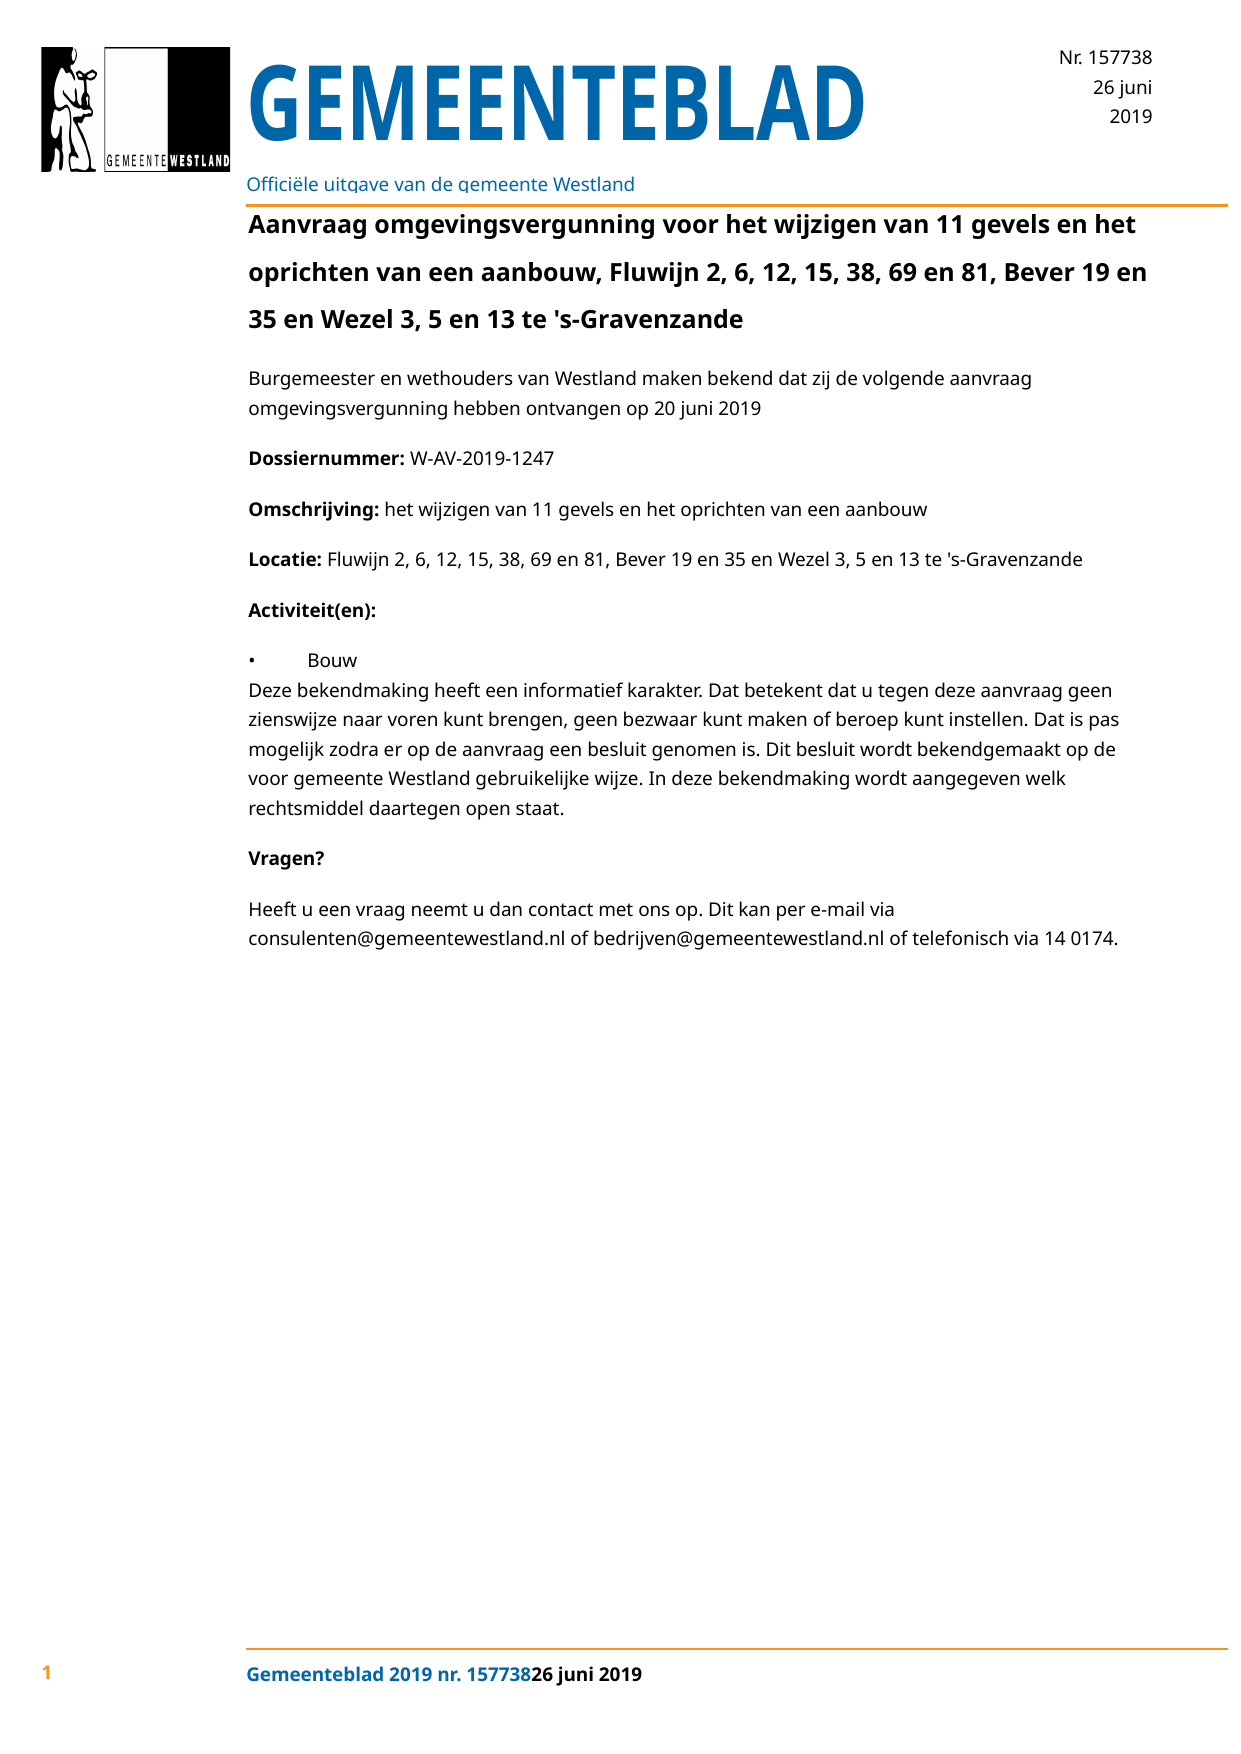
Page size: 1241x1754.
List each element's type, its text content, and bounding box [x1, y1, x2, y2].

text Locatie: Fluwijn 2, 6, 12, 15, 38, 69 en 81, Bever 19 en 35 en Wezel 3, 5 en 13 te 's-Gravenzande [248, 546, 1152, 572]
text Aanvraag omgevingsvergunning voor het wijzigen van 11 gevels en het oprichten van een aanbouw, Fluwijn 2, 6, 12, 15, 38, 69 en 81, Bever 19 en 35 en Wezel 3, 5 en 13 te 's-Gravenzande [248, 207, 1152, 336]
text Activiteit(en): [248, 597, 1152, 622]
text Deze bekendmaking heeft een informatief karakter. Dat betekent dat u tegen deze aanvraag geen zienswijze naar voren kunt brengen, geen bezwaar kunt maken of beroep kunt instellen. Dat is pas mogelijk zodra er op de aanvraag een besluit genomen is. Dit besluit wordt bekendgemaakt op de voor gemeente Westland gebruikelijke wijze. In deze bekendmaking wordt aangegeven welk rechtsmiddel daartegen open staat. [248, 677, 1152, 821]
text Omschrijving: het wijzigen van 11 gevels en het oprichten van een aanbouw [248, 496, 1152, 522]
text Burgemeester en wethouders van Westland maken bekend dat zij de volgende aanvraag omgevingsvergunning hebben ontvangen op 20 juni 2019 [248, 366, 1152, 421]
text Dossiernummer: W-AV-2019-1247 [248, 446, 1152, 471]
list Bouw [248, 647, 1152, 673]
text Heeft u een vraag neemt u dan contact met ons op. Dit kan per e-mail via consulenten@gemeentewestland.nl of bedrijven@gemeentewestland.nl of telefonisch via 14 0174. [248, 896, 1152, 951]
picture [41, 47, 231, 172]
text Vragen? [248, 846, 1152, 871]
